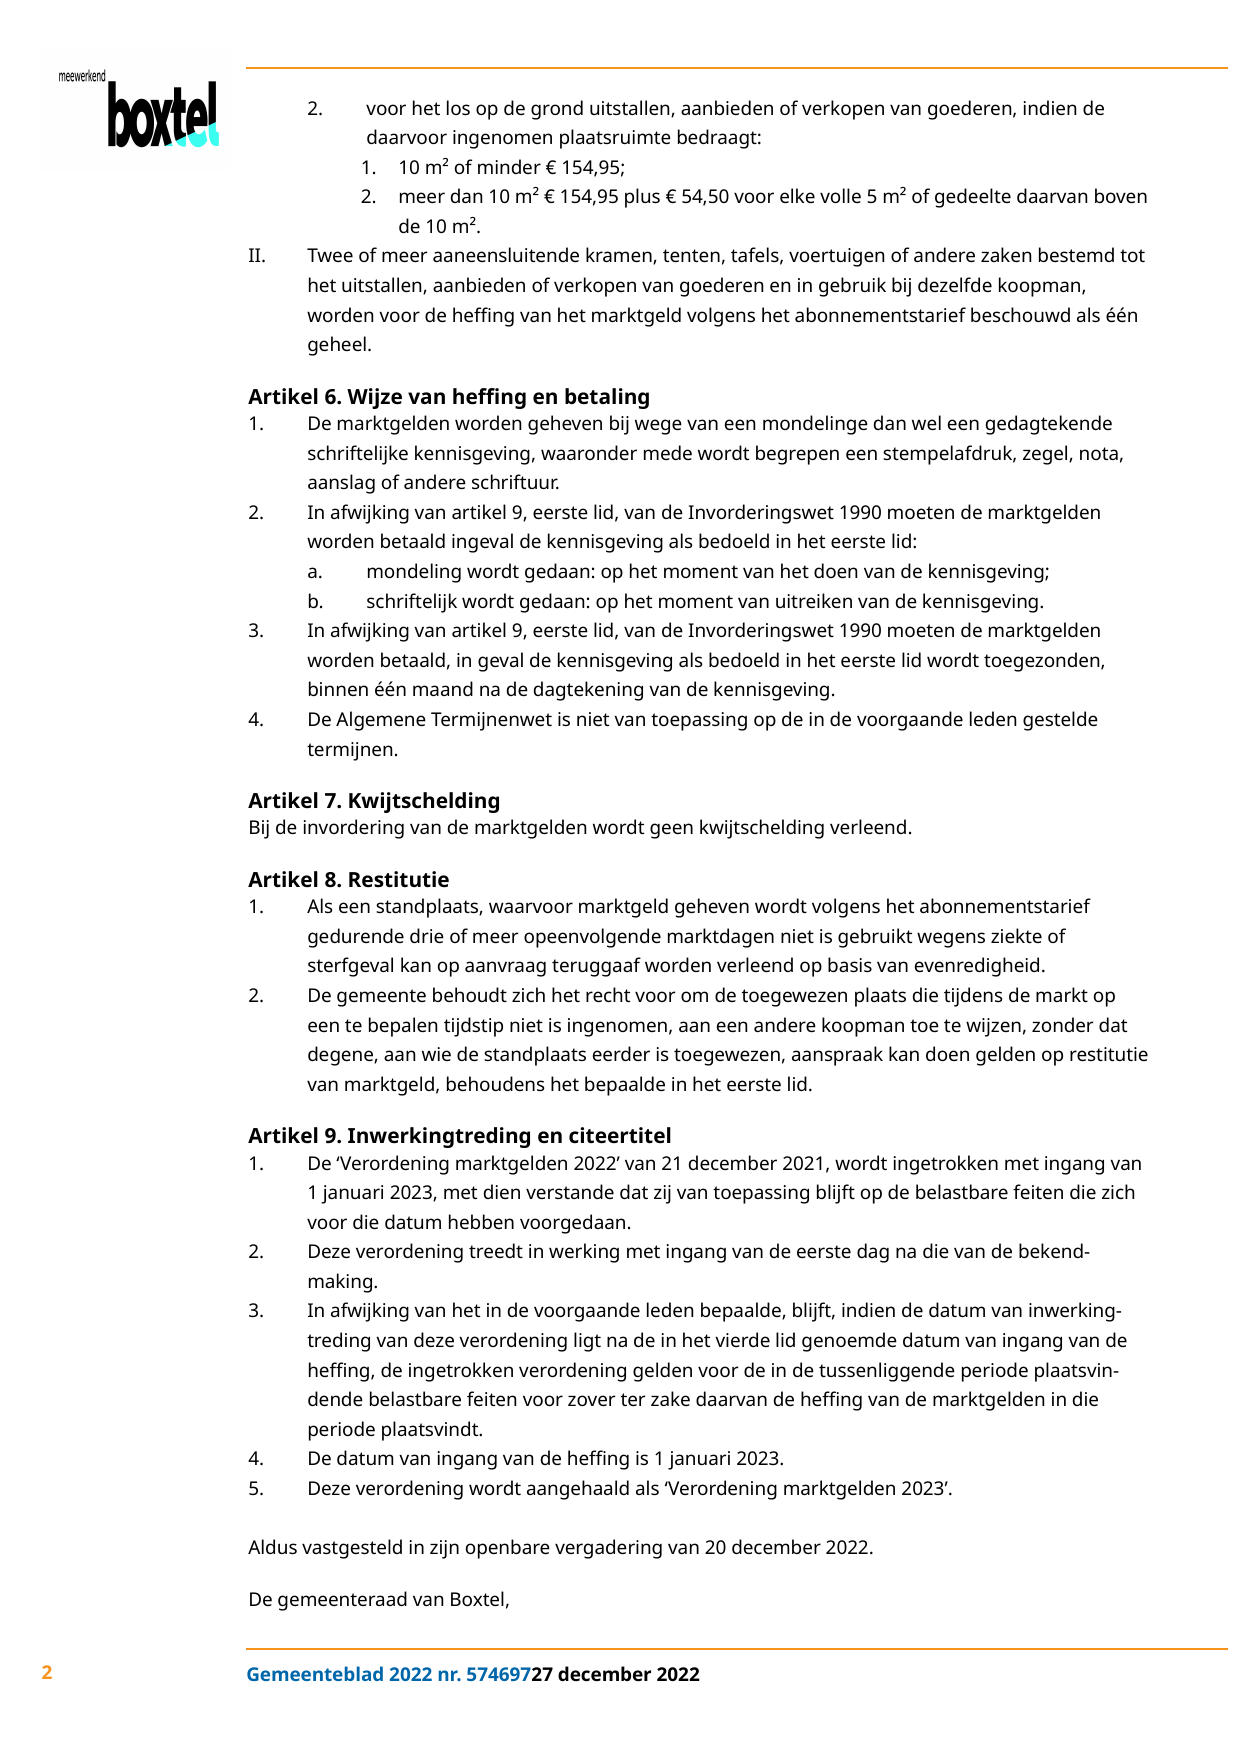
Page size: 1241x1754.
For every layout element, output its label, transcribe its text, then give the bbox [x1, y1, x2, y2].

list De Algemene Termijnenwet is niet van toepassing op de in de voorgaande leden gestelde termijnen. [248, 706, 1152, 761]
list De datum van ingang van de heffing is 1 januari 2023. [248, 1446, 1152, 1471]
text Artikel 8. Restitutie [248, 865, 1152, 893]
text Bij de invordering van de marktgelden wordt geen kwijtschelding verleend. [248, 814, 1152, 840]
text De gemeenteraad van Boxtel, [248, 1586, 1152, 1612]
list voor het los op de grond uitstallen, aanbieden of verkopen van goederen, indien de daarvoor ingenomen plaatsruimte bedraagt: [307, 95, 1152, 150]
text Artikel 9. Inwerkingtreding en citeertitel [248, 1121, 1152, 1150]
list meer dan 10 m² € 154,95 plus € 54,50 voor elke volle 5 m² of gedeelte daarvan boven de 10 m². [361, 183, 1152, 239]
list Deze verordening wordt aangehaald als ‘Verordening marktgelden 2023’. [248, 1475, 1152, 1501]
list Als een standplaats, waarvoor marktgeld geheven wordt volgens het abonnementstarief gedurende drie of meer opeenvolgende marktdagen niet is gebruikt wegens ziekte of sterfgeval kan op aanvraag teruggaaf worden verleend op basis van evenredigheid. [248, 893, 1152, 978]
text Artikel 6. Wijze van heffing en betaling [248, 382, 1152, 410]
list mondeling wordt gedaan: op het moment van het doen van de kennisgeving; [307, 558, 1152, 584]
list schriftelijk wordt gedaan: op het moment van uitreiken van de kennisgeving. [307, 588, 1152, 613]
picture [41, 47, 231, 172]
list De marktgelden worden geheven bij wege van een mondelinge dan wel een gedagtekende schriftelijke kennisgeving, waaronder mede wordt begrepen een stempelafdruk, zegel, nota, aanslag of andere schriftuur. [248, 410, 1152, 495]
list In afwijking van artikel 9, eerste lid, van de Invorderingswet 1990 moeten de marktgelden worden betaald ingeval de kennisgeving als bedoeld in het eerste lid: [248, 499, 1152, 554]
list In afwijking van artikel 9, eerste lid, van de Invorderingswet 1990 moeten de marktgelden worden betaald, in geval de kennisgeving als bedoeld in het eerste lid wordt toegezonden, binnen één maand na de dagtekening van de kennisgeving. [248, 617, 1152, 702]
list 10 m² of minder € 154,95; [361, 154, 1152, 180]
list Deze verordening treedt in werking met ingang van de eerste dag na die van de bekend-making. [248, 1238, 1152, 1294]
list In afwijking van het in de voorgaande leden bepaalde, blijft, indien de datum van inwerking-treding van deze verordening ligt na de in het vierde lid genoemde datum van ingang van de heffing, de ingetrokken verordening gelden voor de in de tussenliggende periode plaatsvin-dende belastbare feiten voor zover ter zake daarvan de heffing van de marktgelden in die periode plaatsvindt. [248, 1298, 1152, 1442]
list De gemeente behoudt zich het recht voor om de toegewezen plaats die tijdens de markt op een te bepalen tijdstip niet is ingenomen, aan een andere koopman toe te wijzen, zonder dat degene, aan wie de standplaats eerder is toegewezen, aanspraak kan doen gelden op restitutie van marktgeld, behoudens het bepaalde in het eerste lid. [248, 982, 1152, 1097]
list Twee of meer aaneensluitende kramen, tenten, tafels, voertuigen of andere zaken bestemd tot het uitstallen, aanbieden of verkopen van goederen en in gebruik bij dezelfde koopman, worden voor de heffing van het marktgeld volgens het abonnementstarief beschouwd als één geheel. [248, 243, 1152, 357]
text Artikel 7. Kwijtschelding [248, 786, 1152, 814]
text Aldus vastgesteld in zijn openbare vergadering van 20 december 2022. [248, 1534, 1152, 1560]
list De ‘Verordening marktgelden 2022’ van 21 december 2021, wordt ingetrokken met ingang van 1 januari 2023, met dien verstande dat zij van toepassing blijft op de belastbare feiten die zich voor die datum hebben voorgedaan. [248, 1150, 1152, 1235]
